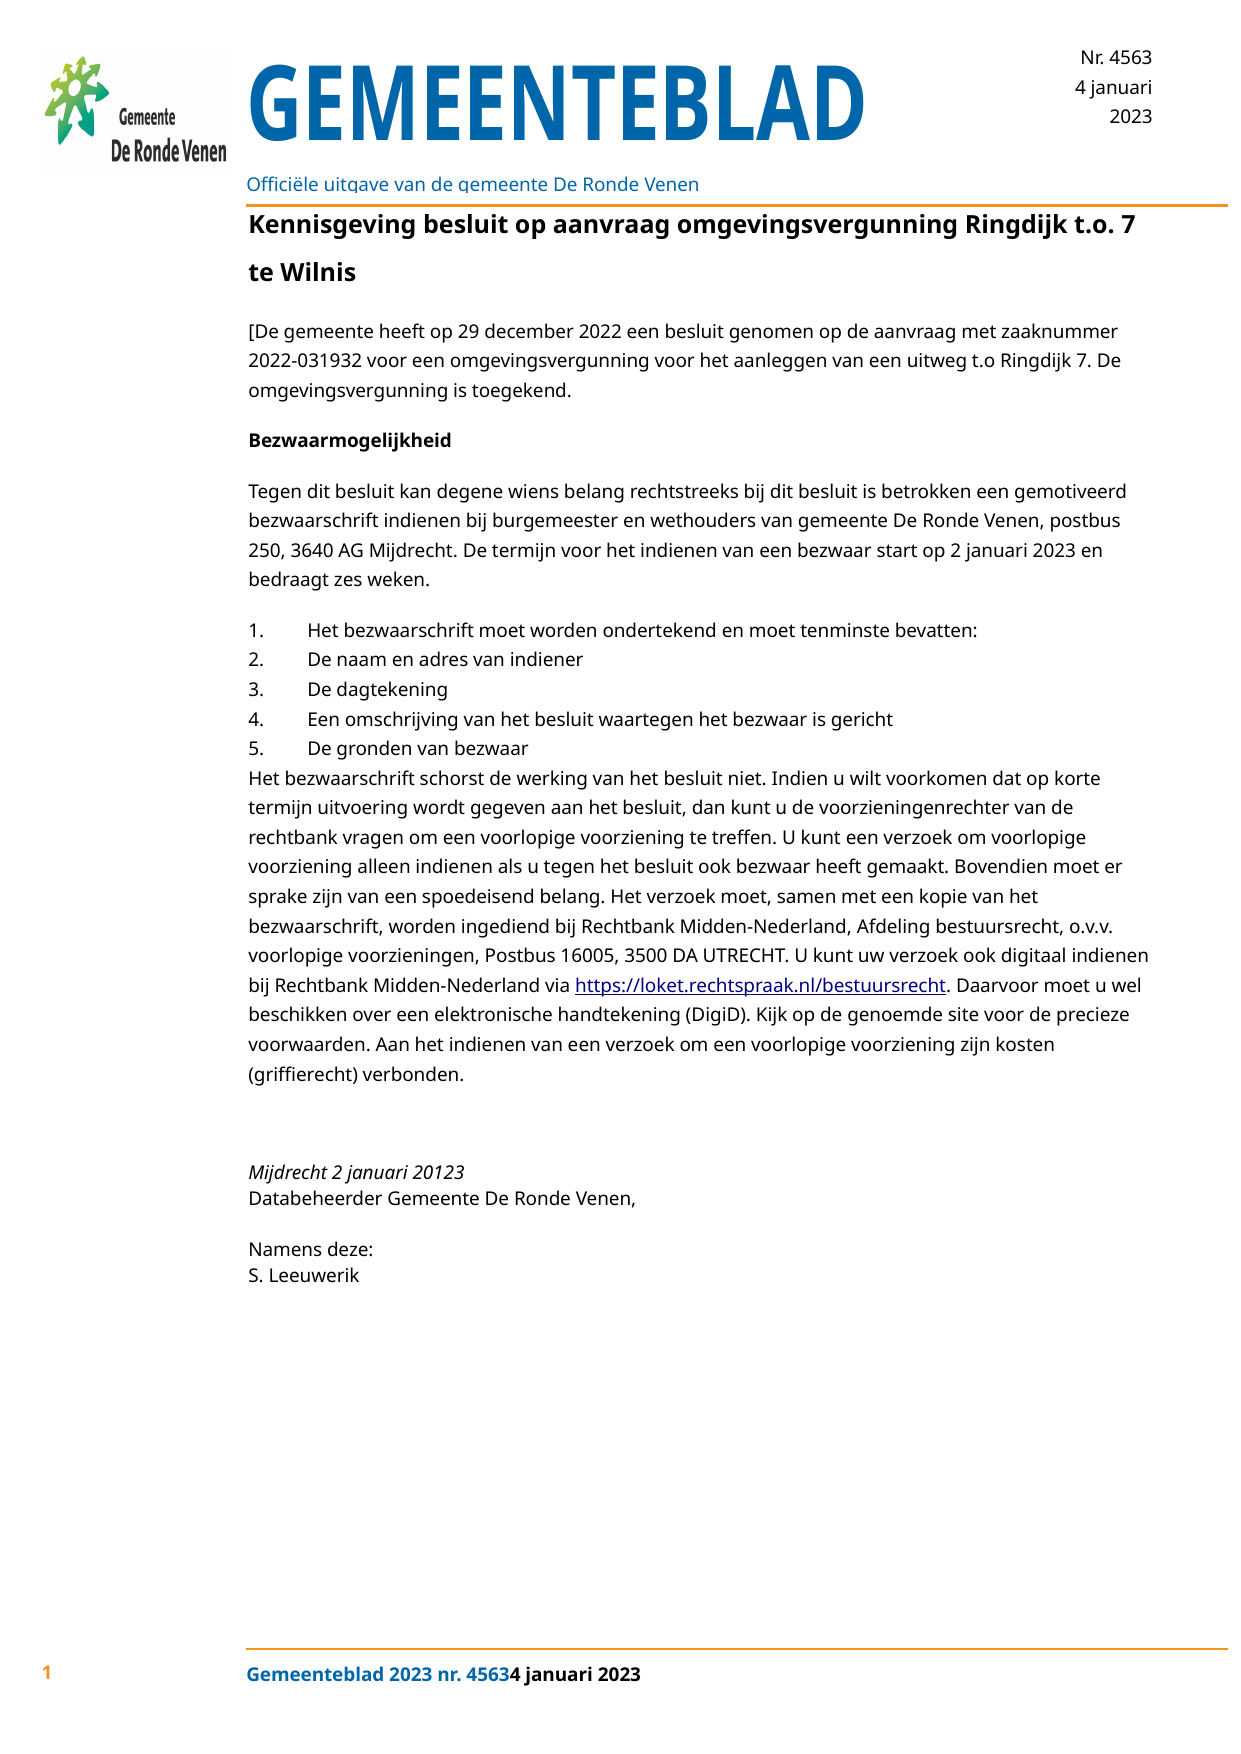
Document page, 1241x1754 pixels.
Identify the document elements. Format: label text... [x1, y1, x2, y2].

text Namens deze: [248, 1236, 1152, 1262]
text Tegen dit besluit kan degene wiens belang rechtstreeks bij dit besluit is betrokken een gemotiveerd bezwaarschrift indienen bij burgemeester en wethouders van gemeente De Ronde Venen, postbus 250, 3640 AG Mijdrecht. De termijn voor het indienen van een bezwaar start op 2 januari 2023 en bedraagt zes weken. [248, 478, 1152, 592]
text Het bezwaarschrift schorst de werking van het besluit niet. Indien u wilt voorkomen dat op korte termijn uitvoering wordt gegeven aan het besluit, dan kunt u de voorzieningenrechter van de rechtbank vragen om een voorlopige voorziening te treffen. U kunt een verzoek om voorlopige voorziening alleen indienen als u tegen het besluit ook bezwaar heeft gemaakt. Bovendien moet er sprake zijn van een spoedeisend belang. Het verzoek moet, samen met een kopie van het bezwaarschrift, worden ingediend bij Rechtbank Midden-Nederland, Afdeling bestuursrecht, o.v.v. voorlopige voorzieningen, Postbus 16005, 3500 DA UTRECHT. U kunt uw verzoek ook digitaal indienen bij Rechtbank Midden-Nederland via https://loket.rechtspraak.nl/bestuursrecht. Daarvoor moet u wel beschikken over een elektronische handtekening (DigiD). Kijk op de genoemde site voor de precieze voorwaarden. Aan het indienen van een verzoek om een voorlopige voorziening zijn kosten (griffierecht) verbonden. [248, 765, 1152, 1087]
list De gronden van bezwaar [248, 735, 1152, 761]
list De dagtekening [248, 676, 1152, 702]
picture [41, 47, 231, 172]
list De naam en adres van indiener [248, 647, 1152, 672]
text Databeheerder Gemeente De Ronde Venen, [248, 1185, 1152, 1211]
text [De gemeente heeft op 29 december 2022 een besluit genomen op de aanvraag met zaaknummer 2022-031932 voor een omgevingsvergunning voor het aanleggen van een uitweg t.o Ringdijk 7. De omgevingsvergunning is toegekend. [248, 318, 1152, 403]
text Mijdrecht 2 januari 20123 [248, 1159, 1152, 1185]
text Kennisgeving besluit op aanvraag omgevingsvergunning Ringdijk t.o. 7 te Wilnis [248, 207, 1152, 288]
list Het bezwaarschrift moet worden ondertekend en moet tenminste bevatten: [248, 617, 1152, 643]
text Bezwaarmogelijkheid [248, 427, 1152, 453]
text S. Leeuwerik [248, 1262, 1152, 1288]
list Een omschrijving van het besluit waartegen het bezwaar is gericht [248, 706, 1152, 732]
